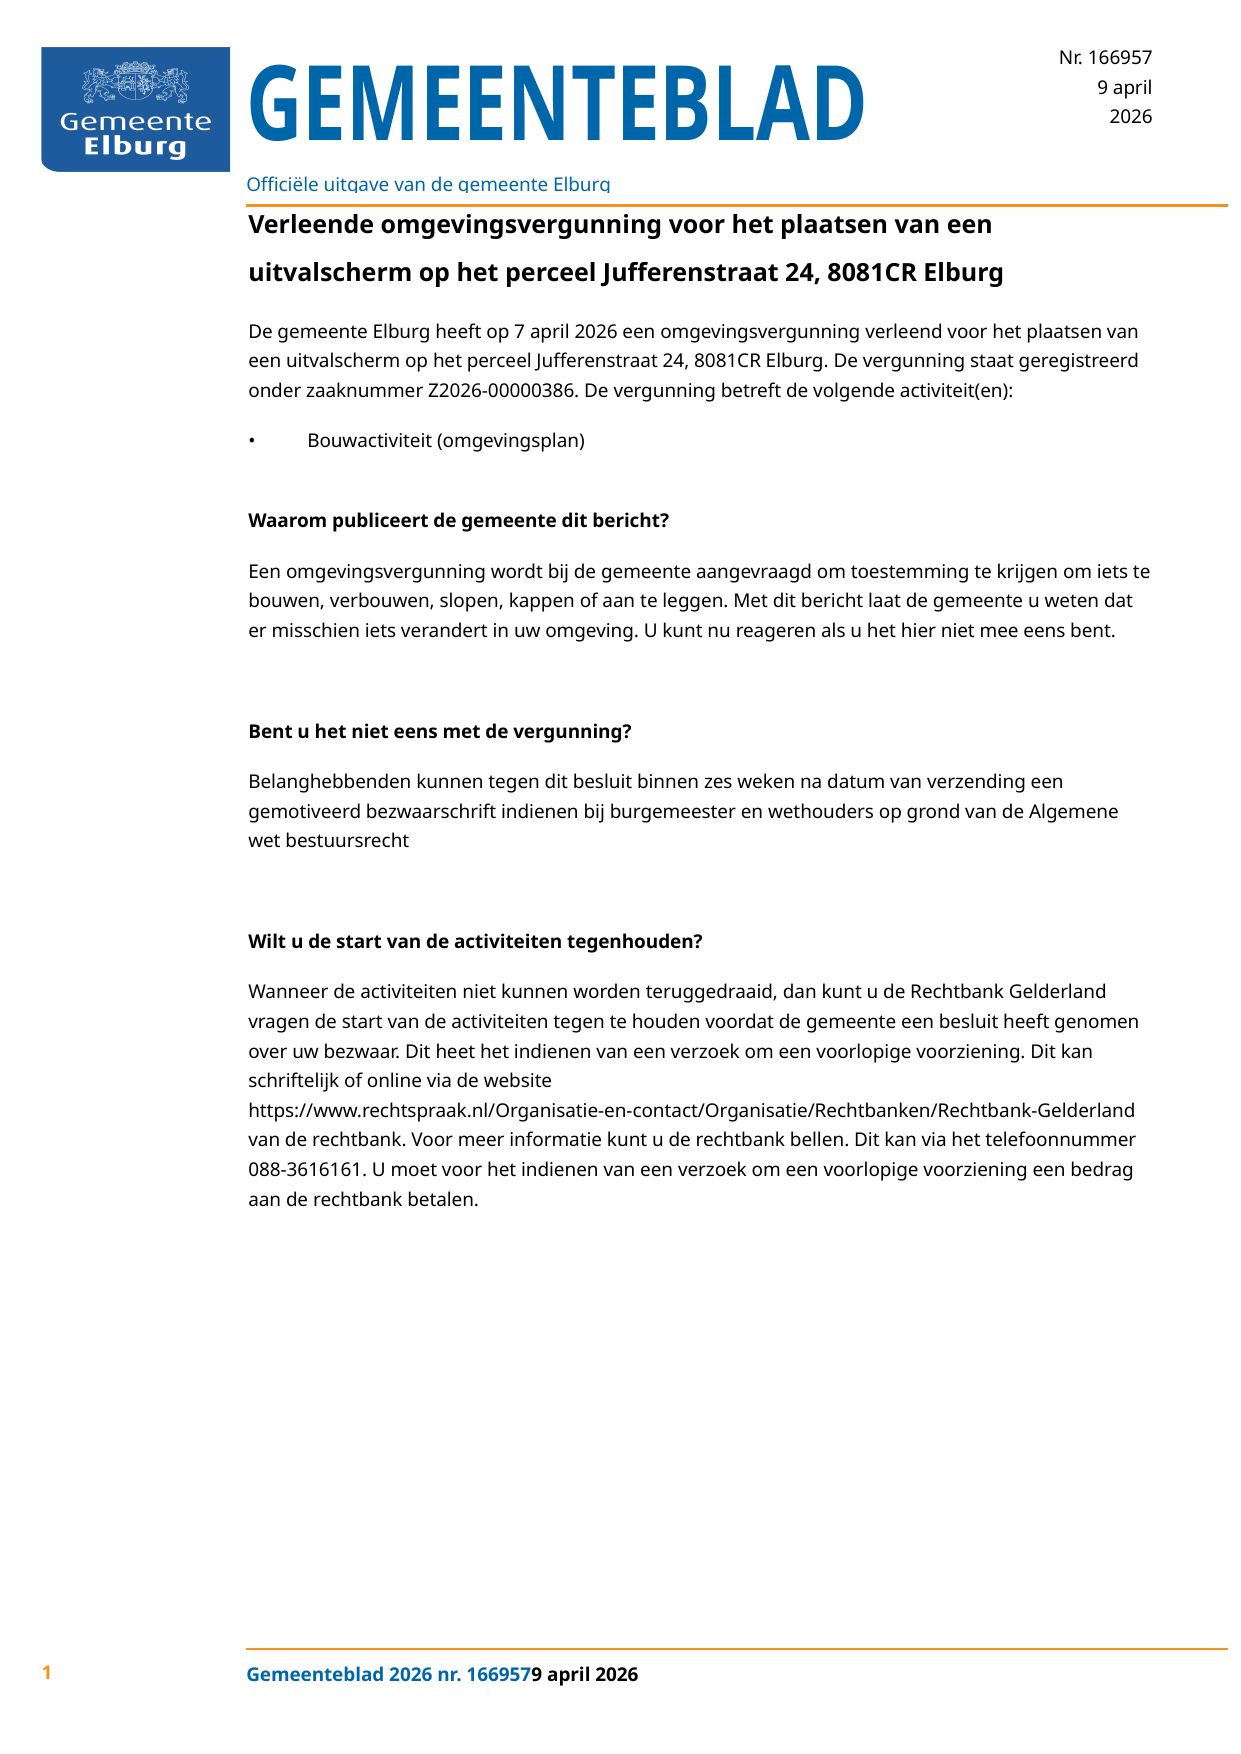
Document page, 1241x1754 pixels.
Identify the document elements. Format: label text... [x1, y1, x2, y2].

text Bent u het niet eens met de vergunning? [248, 718, 1152, 744]
text Wanneer de activiteiten niet kunnen worden teruggedraaid, dan kunt u de Rechtbank Gelderland vragen de start van de activiteiten tegen te houden voordat de gemeente een besluit heeft genomen over uw bezwaar. Dit heet het indienen van een verzoek om een voorlopige voorziening. Dit kan schriftelijk of online via de website https://www.rechtspraak.nl/Organisatie-en-contact/Organisatie/Rechtbanken/Rechtbank-Gelderland van de rechtbank. Voor meer informatie kunt u de rechtbank bellen. Dit kan via het telefoonnummer 088-3616161. U moet voor het indienen van een verzoek om een voorlopige voorziening een bedrag aan de rechtbank betalen. [248, 979, 1152, 1212]
text Een omgevingsvergunning wordt bij de gemeente aangevraagd om toestemming te krijgen om iets te bouwen, verbouwen, slopen, kappen of aan te leggen. Met dit bericht laat de gemeente u weten dat er misschien iets verandert in uw omgeving. U kunt nu reageren als u het hier niet mee eens bent. [248, 558, 1152, 643]
list Bouwactiviteit (omgevingsplan) [248, 427, 1152, 453]
text Belanghebbenden kunnen tegen dit besluit binnen zes weken na datum van verzending een gemotiveerd bezwaarschrift indienen bij burgemeester en wethouders op grond van de Algemene wet bestuursrecht [248, 768, 1152, 853]
text Wilt u de start van de activiteiten tegenhouden? [248, 928, 1152, 954]
text De gemeente Elburg heeft op 7 april 2026 een omgevingsvergunning verleend voor het plaatsen van een uitvalscherm op het perceel Jufferenstraat 24, 8081CR Elburg. De vergunning staat geregistreerd onder zaaknummer Z2026-00000386. De vergunning betreft de volgende activiteit(en): [248, 318, 1152, 403]
text Waarom publiceert de gemeente dit bericht? [248, 507, 1152, 533]
text Verleende omgevingsvergunning voor het plaatsen van een uitvalscherm op het perceel Jufferenstraat 24, 8081CR Elburg [248, 207, 1152, 288]
picture [41, 47, 231, 172]
